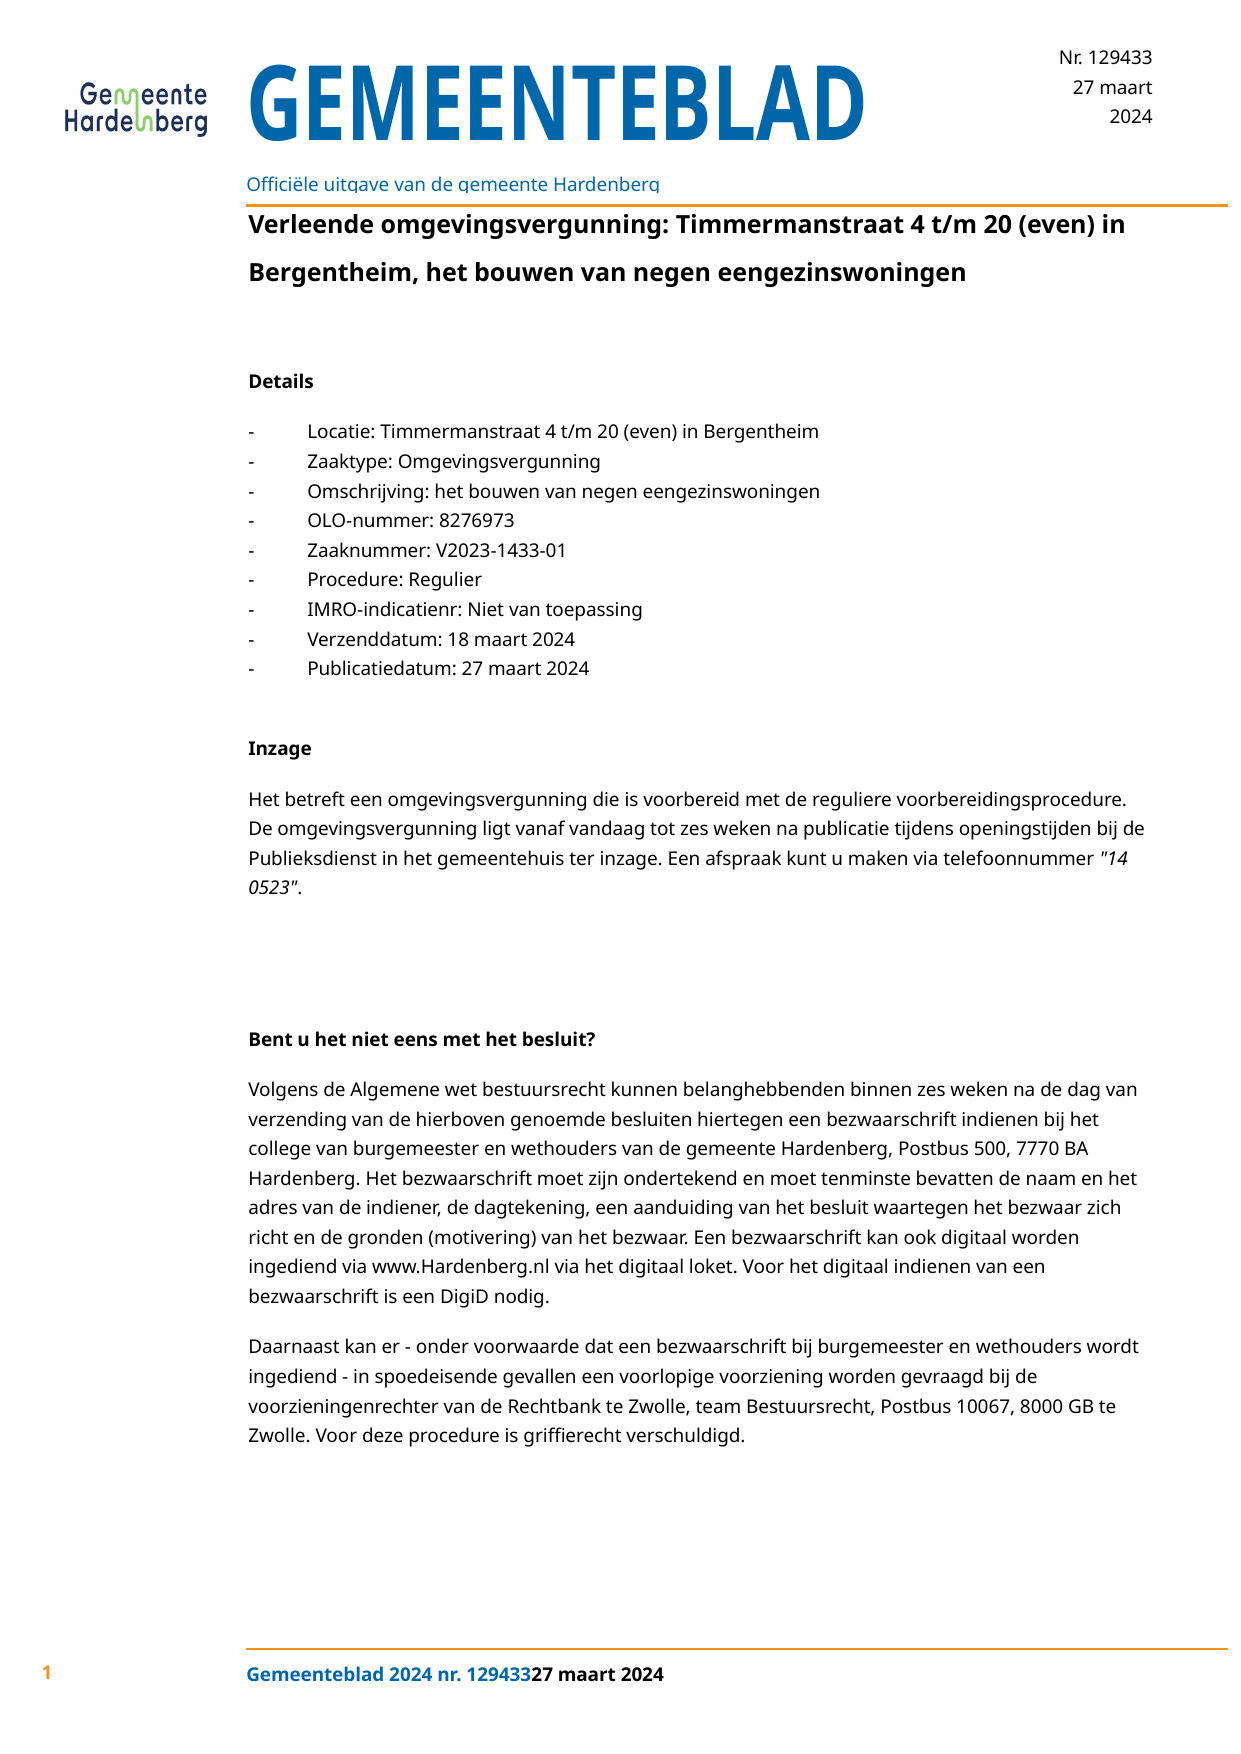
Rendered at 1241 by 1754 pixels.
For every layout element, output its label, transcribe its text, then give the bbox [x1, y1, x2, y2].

list Locatie: Timmermanstraat 4 t/m 20 (even) in Bergentheim [248, 419, 1152, 444]
list Zaaknummer: V2023-1433-01 [248, 537, 1152, 563]
text Details [248, 368, 1152, 394]
list OLO-nummer: 8276973 [248, 507, 1152, 533]
text Bent u het niet eens met het besluit? [248, 1026, 1152, 1052]
list Omschrijving: het bouwen van negen eengezinswoningen [248, 478, 1152, 504]
list IMRO-indicatienr: Niet van toepassing [248, 596, 1152, 622]
list Zaaktype: Omgevingsvergunning [248, 448, 1152, 474]
text Volgens de Algemene wet bestuursrecht kunnen belanghebbenden binnen zes weken na de dag van verzending van de hierboven genoemde besluiten hiertegen een bezwaarschrift indienen bij het college van burgemeester en wethouders van de gemeente Hardenberg, Postbus 500, 7770 BA Hardenberg. Het bezwaarschrift moet zijn ondertekend en moet tenminste bevatten de naam en het adres van de indiener, de dagtekening, een aanduiding van het besluit waartegen het bezwaar zich richt en de gronden (motivering) van het bezwaar. Een bezwaarschrift kan ook digitaal worden ingediend via www.Hardenberg.nl via het digitaal loket. Voor het digitaal indienen van een bezwaarschrift is een DigiD nodig. [248, 1076, 1152, 1309]
list Verzenddatum: 18 maart 2024 [248, 626, 1152, 652]
list Publicatiedatum: 27 maart 2024 [248, 655, 1152, 681]
text Daarnaast kan er - onder voorwaarde dat een bezwaarschrift bij burgemeester en wethouders wordt ingediend - in spoedeisende gevallen een voorlopige voorziening worden gevraagd bij de voorzieningenrechter van de Rechtbank te Zwolle, team Bestuursrecht, Postbus 10067, 8000 GB te Zwolle. Voor deze procedure is griffierecht verschuldigd. [248, 1334, 1152, 1448]
text Inzage [248, 735, 1152, 761]
list Procedure: Regulier [248, 567, 1152, 592]
picture [41, 47, 231, 172]
text Het betreft een omgevingsvergunning die is voorbereid met de reguliere voorbereidingsprocedure. De omgevingsvergunning ligt vanaf vandaag tot zes weken na publicatie tijdens openingstijden bij de Publieksdienst in het gemeentehuis ter inzage. Een afspraak kunt u maken via telefoonnummer "14 0523". [248, 786, 1152, 900]
text Verleende omgevingsvergunning: Timmermanstraat 4 t/m 20 (even) in Bergentheim, het bouwen van negen eengezinswoningen [248, 207, 1152, 288]
